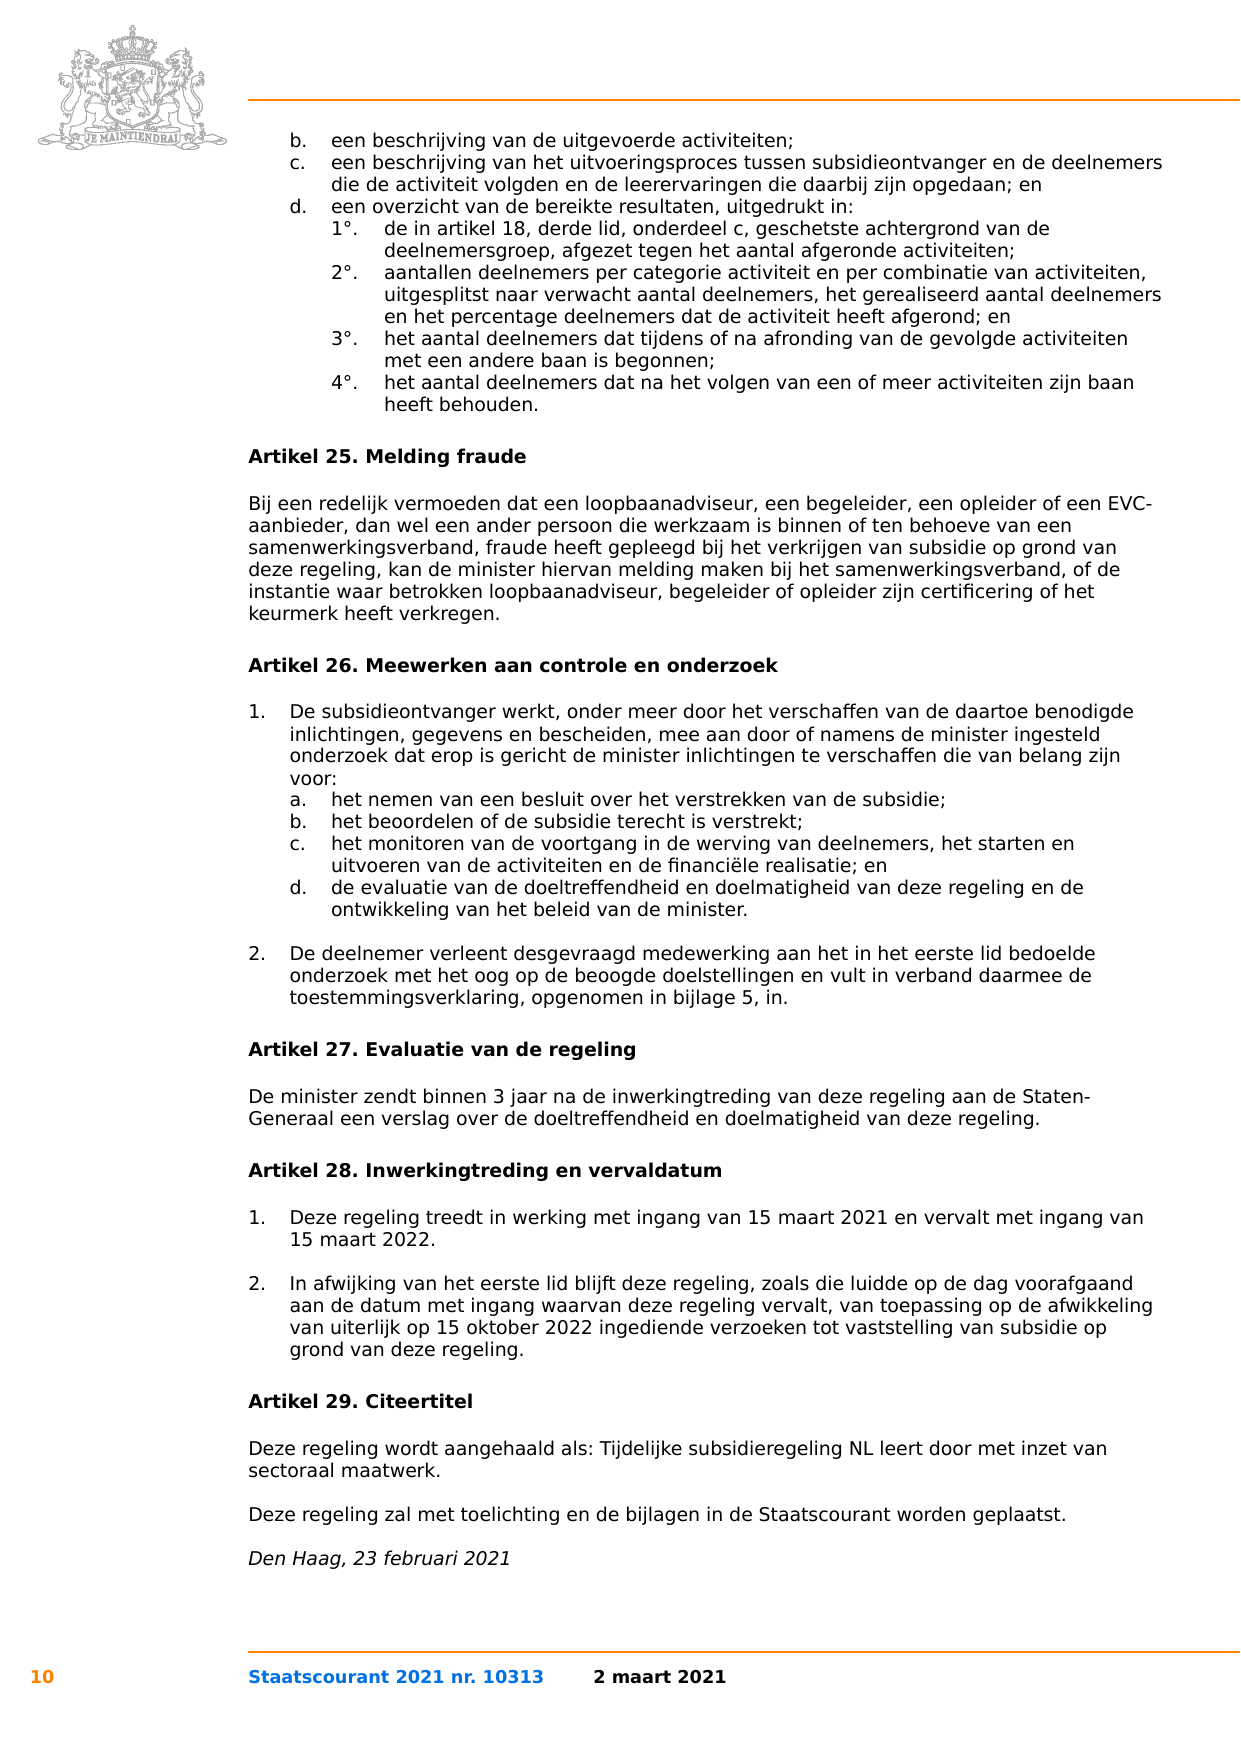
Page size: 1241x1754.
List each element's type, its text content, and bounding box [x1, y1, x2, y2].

subtitle Artikel 29. Citeertitel [248, 1391, 1163, 1413]
text 1°. de in artikel 18, derde lid, onderdeel c, geschetste achtergrond van de deelnemersgroep, afgezet tegen het aantal afgeronde activiteiten; [331, 218, 1163, 262]
text a. het nemen van een besluit over het verstrekken van de subsidie; [289, 789, 1163, 811]
text 2. De deelnemer verleent desgevraagd medewerking aan het in het eerste lid bedoelde onderzoek met het oog op de beoogde doelstellingen en vult in verband daarmee de toestemmingsverklaring, opgenomen in bijlage 5, in. [248, 943, 1163, 1009]
text Bij een redelijk vermoeden dat een loopbaanadviseur, een begeleider, een opleider of een EVC-aanbieder, dan wel een ander persoon die werkzaam is binnen of ten behoeve van een samenwerkingsverband, fraude heeft gepleegd bij het verkrijgen van subsidie op grond van deze regeling, kan de minister hiervan melding maken bij het samenwerkingsverband, of de instantie waar betrokken loopbaanadviseur, begeleider of opleider zijn certificering of het keurmerk heeft verkregen. [248, 493, 1163, 624]
text 2°. aantallen deelnemers per categorie activiteit en per combinatie van activiteiten, uitgesplitst naar verwacht aantal deelnemers, het gerealiseerd aantal deelnemers en het percentage deelnemers dat de activiteit heeft afgerond; en [331, 262, 1163, 328]
text 2. In afwijking van het eerste lid blijft deze regeling, zoals die luidde op de dag voorafgaand aan de datum met ingang waarvan deze regeling vervalt, van toepassing op de afwikkeling van uiterlijk op 15 oktober 2022 ingediende verzoeken tot vaststelling van subsidie op grond van deze regeling. [248, 1273, 1163, 1361]
text d. de evaluatie van de doeltreffendheid en doelmatigheid van deze regeling en de ontwikkeling van het beleid van de minister. [289, 877, 1163, 921]
text d. een overzicht van de bereikte resultaten, uitgedrukt in: [289, 196, 1163, 218]
text c. het monitoren van de voortgang in de werving van deelnemers, het starten en uitvoeren van de activiteiten en de financiële realisatie; en [289, 833, 1163, 877]
subtitle Artikel 26. Meewerken aan controle en onderzoek [248, 654, 1163, 676]
text 3°. het aantal deelnemers dat tijdens of na afronding van de gevolgde activiteiten met een andere baan is begonnen; [331, 328, 1163, 372]
picture [38, 25, 227, 150]
text 1. De subsidieontvanger werkt, onder meer door het verschaffen van de daartoe benodigde inlichtingen, gegevens en bescheiden, mee aan door of namens de minister ingesteld onderzoek dat erop is gericht de minister inlichtingen te verschaffen die van belang zijn voor: [248, 701, 1163, 789]
text c. een beschrijving van het uitvoeringsproces tussen subsidieontvanger en de deelnemers die de activiteit volgden en de leerervaringen die daarbij zijn opgedaan; en [289, 152, 1163, 196]
text b. het beoordelen of de subsidie terecht is verstrekt; [289, 811, 1163, 833]
text Den Haag, 23 februari 2021 [248, 1547, 1163, 1569]
text b. een beschrijving van de uitgevoerde activiteiten; [289, 130, 1163, 152]
subtitle Artikel 25. Melding fraude [248, 446, 1163, 468]
text De minister zendt binnen 3 jaar na de inwerkingtreding van deze regeling aan de Staten-Generaal een verslag over de doeltreffendheid en doelmatigheid van deze regeling. [248, 1086, 1163, 1130]
text Deze regeling zal met toelichting en de bijlagen in de Staatscourant worden geplaatst. [248, 1503, 1163, 1526]
text 4°. het aantal deelnemers dat na het volgen van een of meer activiteiten zijn baan heeft behouden. [331, 372, 1163, 416]
text Deze regeling wordt aangehaald als: Tijdelijke subsidieregeling NL leert door met inzet van sectoraal maatwerk. [248, 1438, 1163, 1482]
subtitle Artikel 28. Inwerkingtreding en vervaldatum [248, 1160, 1163, 1182]
subtitle Artikel 27. Evaluatie van de regeling [248, 1039, 1163, 1061]
text 1. Deze regeling treedt in werking met ingang van 15 maart 2021 en vervalt met ingang van 15 maart 2022. [248, 1207, 1163, 1251]
